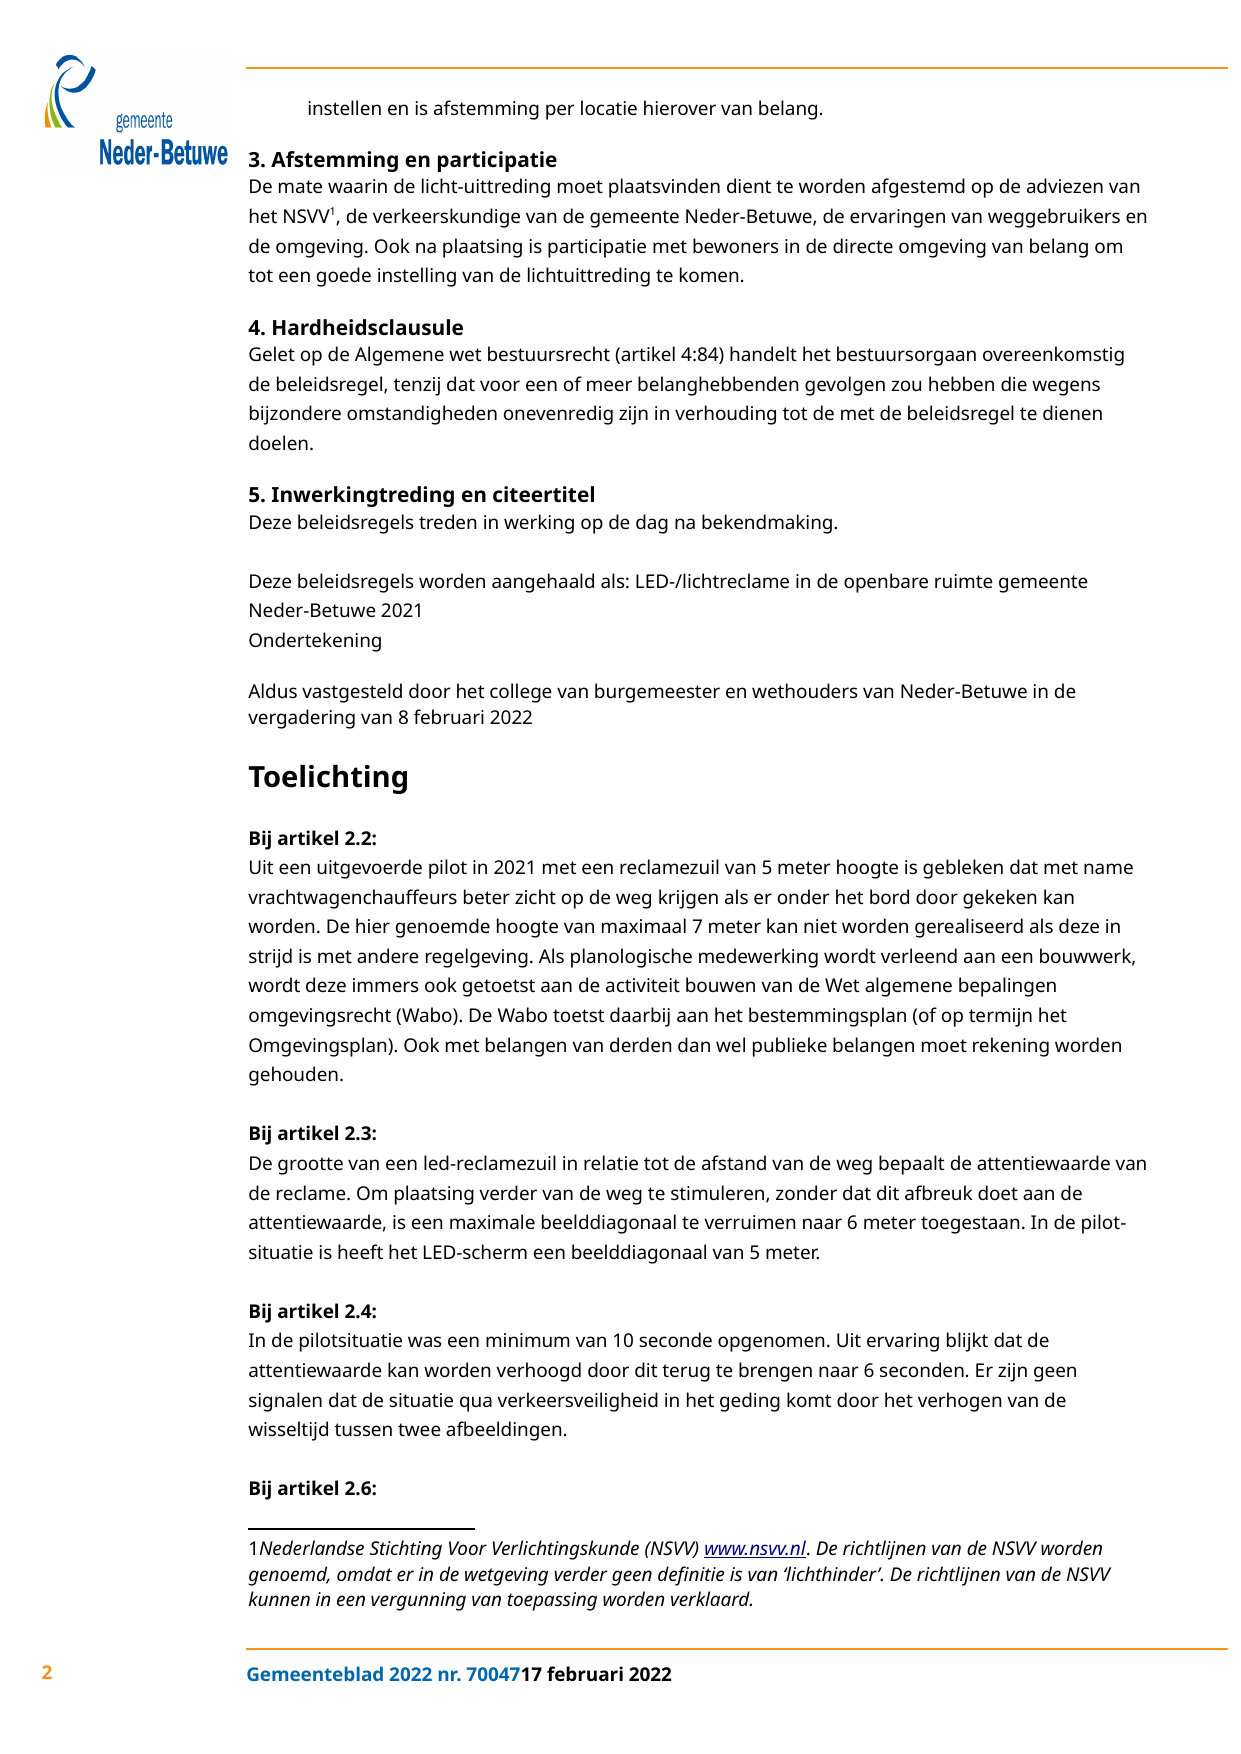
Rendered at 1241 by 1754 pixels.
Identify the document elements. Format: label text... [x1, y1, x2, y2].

text Bij artikel 2.3: [248, 1121, 1152, 1146]
text 3. Afstemming en participatie [248, 145, 1152, 174]
text Uit een uitgevoerde pilot in 2021 met een reclamezuil van 5 meter hoogte is gebleken dat met name vrachtwagenchauffeurs beter zicht op de weg krijgen als er onder het bord door gekeken kan worden. De hier genoemde hoogte van maximaal 7 meter kan niet worden gerealiseerd als deze in strijd is met andere regelgeving. Als planologische medewerking wordt verleend aan een bouwwerk, wordt deze immers ook getoetst aan de activiteit bouwen van de Wet algemene bepalingen omgevingsrecht (Wabo). De Wabo toetst daarbij aan het bestemmingsplan (of op termijn het Omgevingsplan). Ook met belangen van derden dan wel publieke belangen moet rekening worden gehouden. [248, 854, 1152, 1087]
text De grootte van een led-reclamezuil in relatie tot de afstand van de weg bepaalt de attentiewaarde van de reclame. Om plaatsing verder van de weg te stimuleren, zonder dat dit afbreuk doet aan de attentiewaarde, is een maximale beelddiagonaal te verruimen naar 6 meter toegestaan. In de pilot-situatie is heeft het LED-scherm een beelddiagonaal van 5 meter. [248, 1150, 1152, 1264]
picture [41, 47, 231, 172]
text Ondertekening [248, 627, 1152, 653]
text In de pilotsituatie was een minimum van 10 seconde opgenomen. Uit ervaring blijkt dat de attentiewaarde kan worden verhoogd door dit terug te brengen naar 6 seconden. Er zijn geen signalen dat de situatie qua verkeersveiligheid in het geding komt door het verhogen van de wisseltijd tussen twee afbeeldingen. [248, 1328, 1152, 1442]
text 4. Hardheidsclausule [248, 313, 1152, 341]
text Toelichting [248, 756, 1152, 796]
text Bij artikel 2.4: [248, 1298, 1152, 1324]
text Deze beleidsregels worden aangehaald als: LED-/lichtreclame in de openbare ruimte gemeente Neder-Betuwe 2021 [248, 568, 1152, 623]
text Nederlandse Stichting Voor Verlichtingskunde (NSVV) www.nsvv.nl. De richtlijnen van de NSVV worden genoemd, omdat er in de wetgeving verder geen definitie is van ‘lichthinder’. De richtlijnen van de NSVV kunnen in een vergunning van toepassing worden verklaard. [248, 1535, 1152, 1612]
list instellen en is afstemming per locatie hierover van belang. [248, 95, 1152, 121]
text Gelet op de Algemene wet bestuursrecht (artikel 4:84) handelt het bestuursorgaan overeenkomstig de beleidsregel, tenzij dat voor een of meer belanghebbenden gevolgen zou hebben die wegens bijzondere omstandigheden onevenredig zijn in verhouding tot de met de beleidsregel te dienen doelen. [248, 341, 1152, 456]
text Bij artikel 2.6: [248, 1476, 1152, 1501]
text 5. Inwerkingtreding en citeertitel [248, 480, 1152, 509]
text De mate waarin de licht-uittreding moet plaatsvinden dient te worden afgestemd op de adviezen van het NSVV, de verkeerskundige van de gemeente Neder-Betuwe, de ervaringen van weggebruikers en de omgeving. Ook na plaatsing is participatie met bewoners in de directe omgeving van belang om tot een goede instelling van de lichtuittreding te komen. [248, 174, 1152, 288]
text Bij artikel 2.2: [248, 825, 1152, 850]
text Aldus vastgesteld door het college van burgemeester en wethouders van Neder-Betuwe in de vergadering van 8 februari 2022 [248, 679, 1152, 730]
text Deze beleidsregels treden in werking op de dag na bekendmaking. [248, 509, 1152, 534]
